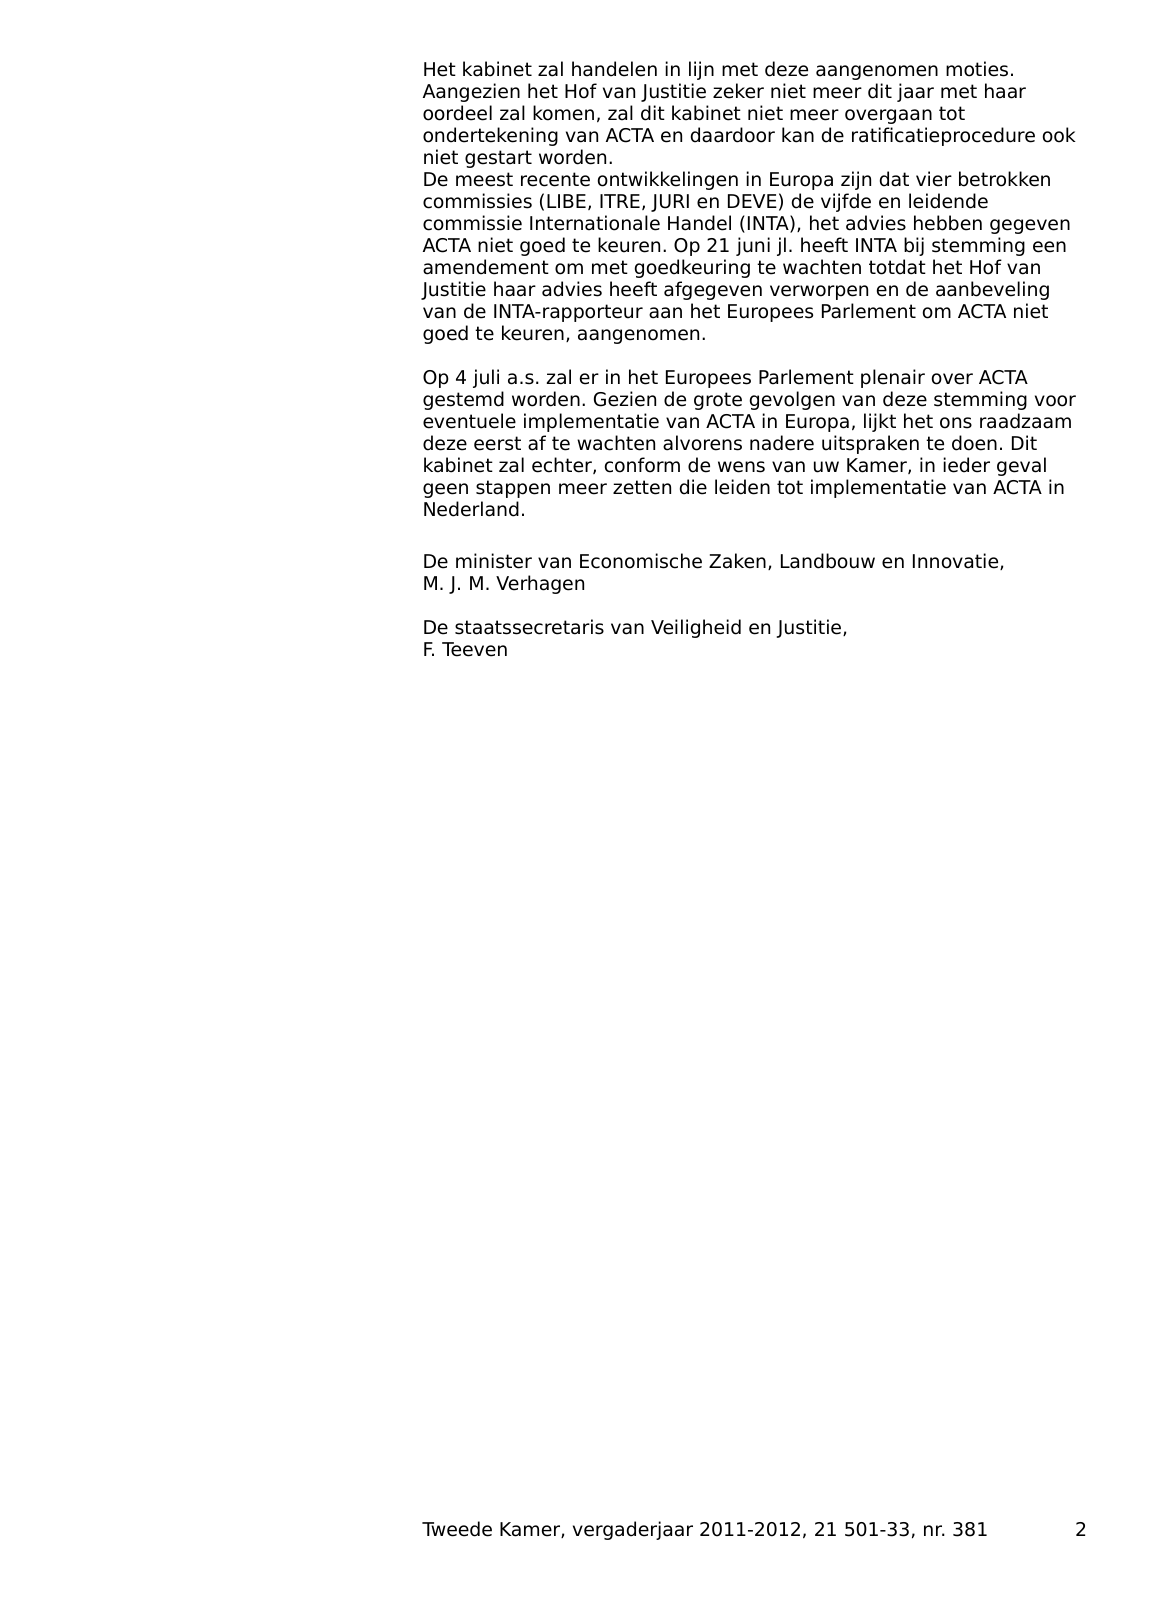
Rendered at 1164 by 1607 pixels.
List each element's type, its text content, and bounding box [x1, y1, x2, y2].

text Op 4 juli a.s. zal er in het Europees Parlement plenair over ACTA gestemd worden. Gezien de grote gevolgen van deze stemming voor eventuele implementatie van ACTA in Europa, lijkt het ons raadzaam deze eerst af te wachten alvorens nadere uitspraken te doen. Dit kabinet zal echter, conform de wens van uw Kamer, in ieder geval geen stappen meer zetten die leiden tot implementatie van ACTA in Nederland. [422, 367, 1087, 521]
text De meest recente ontwikkelingen in Europa zijn dat vier betrokken commissies (LIBE, ITRE, JURI en DEVE) de vijfde en leidende commissie Internationale Handel (INTA), het advies hebben gegeven ACTA niet goed te keuren. Op 21 juni jl. heeft INTA bij stemming een amendement om met goedkeuring te wachten totdat het Hof van Justitie haar advies heeft afgegeven verworpen en de aanbeveling van de INTA-rapporteur aan het Europees Parlement om ACTA niet goed te keuren, aangenomen. [422, 169, 1087, 345]
text De staatssecretaris van Veiligheid en Justitie, F. Teeven [422, 617, 1087, 661]
text De minister van Economische Zaken, Landbouw en Innovatie, M. J. M. Verhagen [422, 551, 1087, 595]
text Het kabinet zal handelen in lijn met deze aangenomen moties. Aangezien het Hof van Justitie zeker niet meer dit jaar met haar oordeel zal komen, zal dit kabinet niet meer overgaan tot ondertekening van ACTA en daardoor kan de ratificatieprocedure ook niet gestart worden. [422, 59, 1087, 169]
